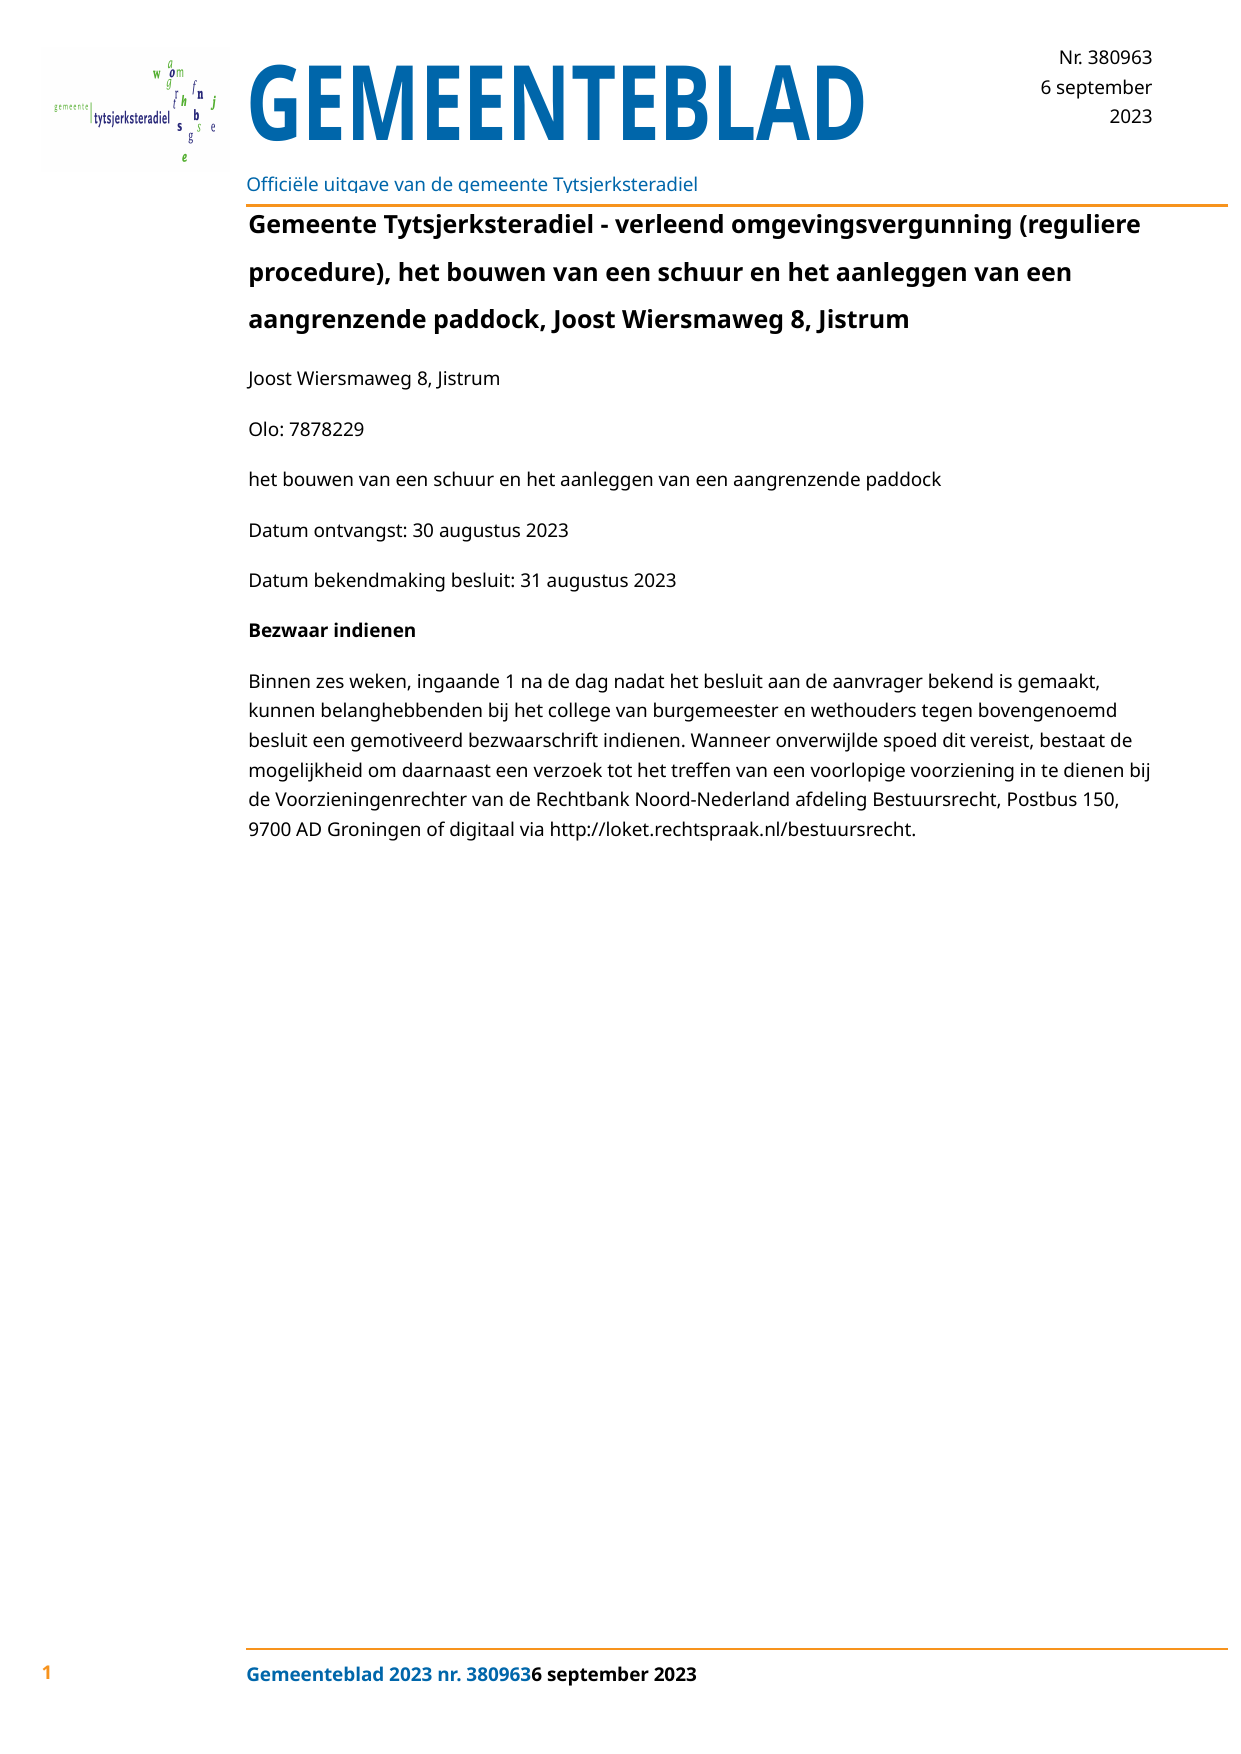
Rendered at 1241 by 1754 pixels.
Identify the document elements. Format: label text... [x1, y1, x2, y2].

text Datum ontvangst: 30 augustus 2023 [248, 517, 1152, 542]
text Olo: 7878229 [248, 416, 1152, 442]
text het bouwen van een schuur en het aanleggen van een aangrenzende paddock [248, 466, 1152, 492]
text Gemeente Tytsjerksteradiel - verleend omgevingsvergunning (reguliere procedure), het bouwen van een schuur en het aanleggen van een aangrenzende paddock, Joost Wiersmaweg 8, Jistrum [248, 207, 1152, 336]
picture [41, 47, 231, 172]
text Joost Wiersmaweg 8, Jistrum [248, 366, 1152, 391]
text Bezwaar indienen [248, 618, 1152, 643]
text Binnen zes weken, ingaande 1 na de dag nadat het besluit aan de aanvrager bekend is gemaakt, kunnen belanghebbenden bij het college van burgemeester en wethouders tegen bovengenoemd besluit een gemotiveerd bezwaarschrift indienen. Wanneer onverwijlde spoed dit vereist, bestaat de mogelijkheid om daarnaast een verzoek tot het treffen van een voorlopige voorziening in te dienen bij de Voorzieningenrechter van de Rechtbank Noord-Nederland afdeling Bestuursrecht, Postbus 150, 9700 AD Groningen of digitaal via http://loket.rechtspraak.nl/bestuursrecht. [248, 668, 1152, 842]
text Datum bekendmaking besluit: 31 augustus 2023 [248, 567, 1152, 593]
